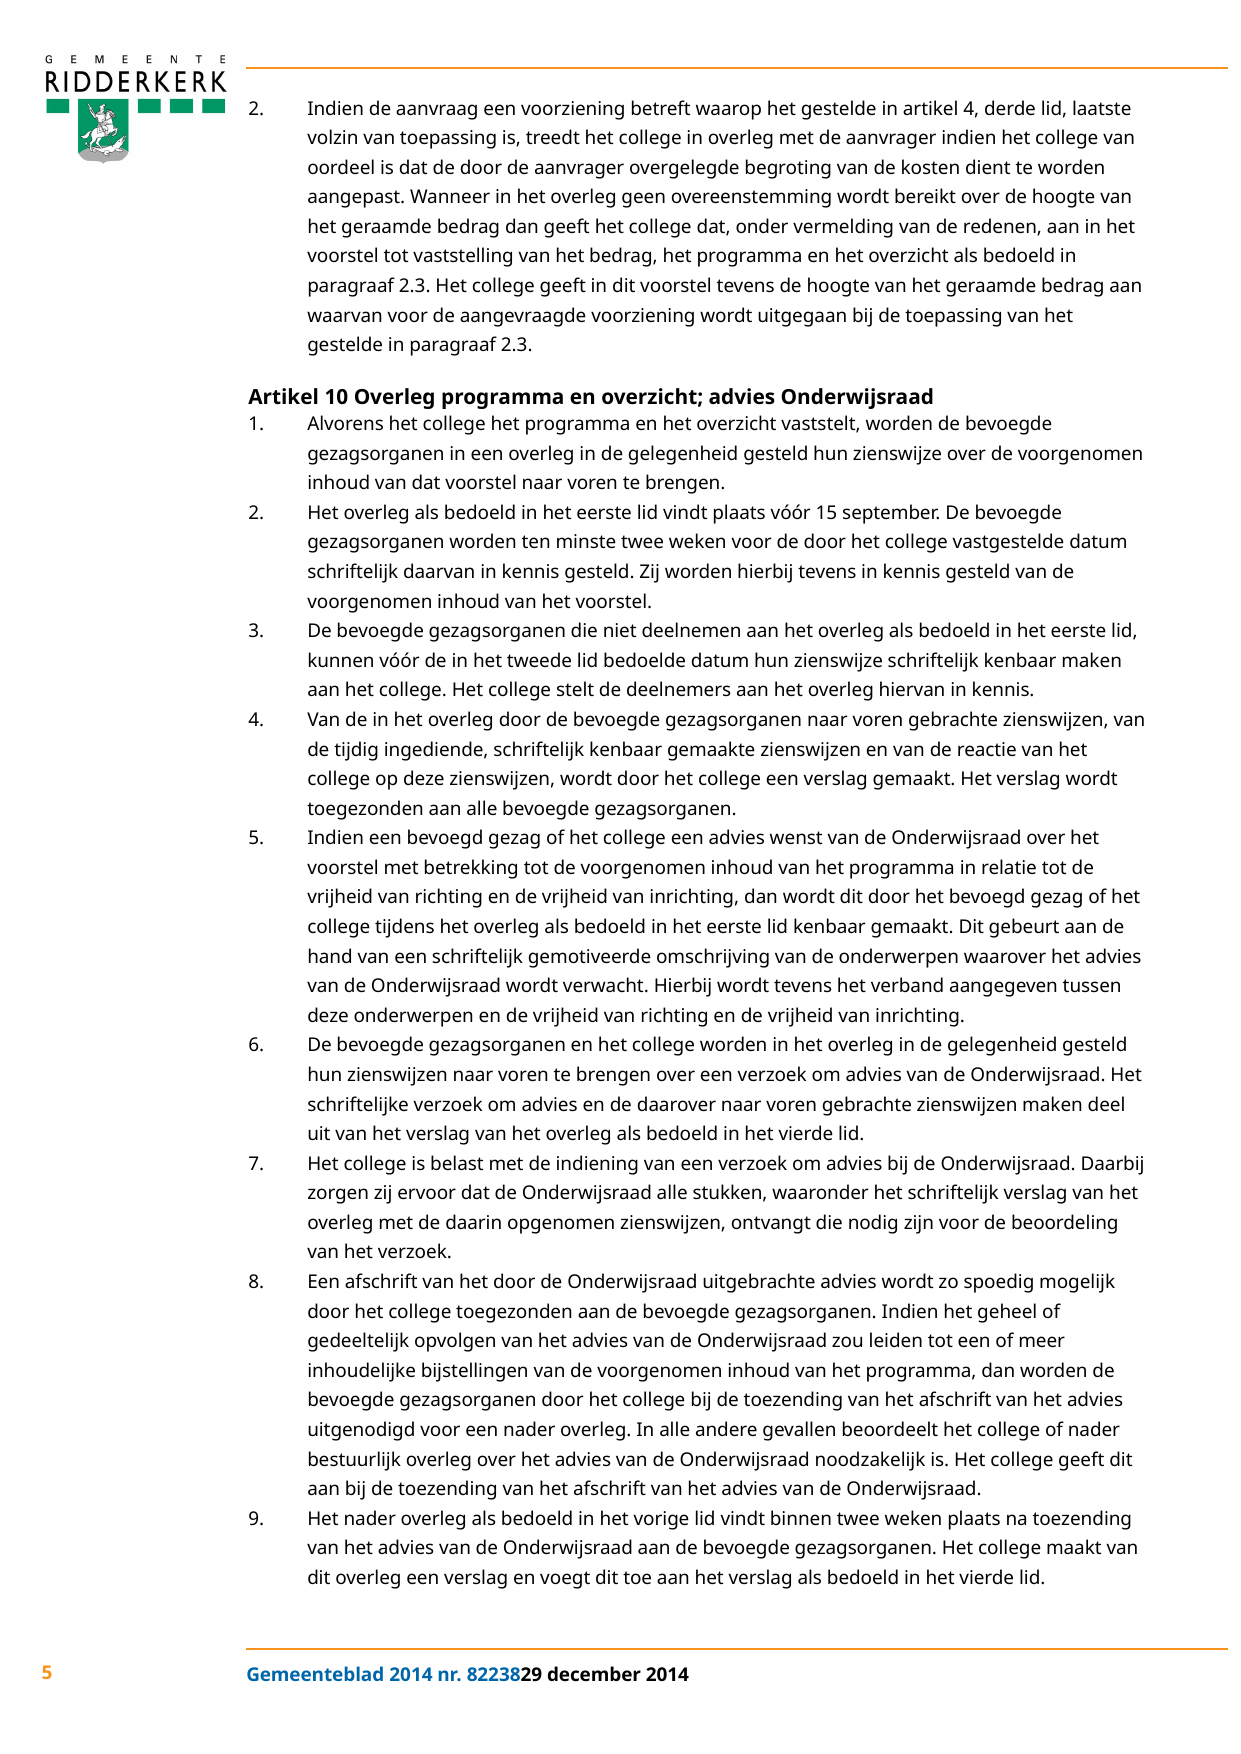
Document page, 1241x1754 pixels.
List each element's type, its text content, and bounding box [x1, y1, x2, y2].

list Het nader overleg als bedoeld in het vorige lid vindt binnen twee weken plaats na toezending van het advies van de Onderwijsraad aan de bevoegde gezagsorganen. Het college maakt van dit overleg een verslag en voegt dit toe aan het verslag als bedoeld in het vierde lid. [248, 1505, 1152, 1590]
text Artikel 10 Overleg programma en overzicht; advies Onderwijsraad [248, 382, 1152, 410]
list Indien de aanvraag een voorziening betreft waarop het gestelde in artikel 4, derde lid, laatste volzin van toepassing is, treedt het college in overleg met de aanvrager indien het college van oordeel is dat de door de aanvrager overgelegde begroting van de kosten dient te worden aangepast. Wanneer in het overleg geen overeenstemming wordt bereikt over de hoogte van het geraamde bedrag dan geeft het college dat, onder vermelding van de redenen, aan in het voorstel tot vaststelling van het bedrag, het programma en het overzicht als bedoeld in paragraaf 2.3. Het college geeft in dit voorstel tevens de hoogte van het geraamde bedrag aan waarvan voor de aangevraagde voorziening wordt uitgegaan bij de toepassing van het gestelde in paragraaf 2.3. [248, 95, 1152, 357]
list Indien een bevoegd gezag of het college een advies wenst van de Onderwijsraad over het voorstel met betrekking tot de voorgenomen inhoud van het programma in relatie tot de vrijheid van richting en de vrijheid van inrichting, dan wordt dit door het bevoegd gezag of het college tijdens het overleg als bedoeld in het eerste lid kenbaar gemaakt. Dit gebeurt aan de hand van een schriftelijk gemotiveerde omschrijving van de onderwerpen waarover het advies van de Onderwijsraad wordt verwacht. Hierbij wordt tevens het verband aangegeven tussen deze onderwerpen en de vrijheid van richting en de vrijheid van inrichting. [248, 824, 1152, 1028]
list Een afschrift van het door de Onderwijsraad uitgebrachte advies wordt zo spoedig mogelijk door het college toegezonden aan de bevoegde gezagsorganen. Indien het geheel of gedeeltelijk opvolgen van het advies van de Onderwijsraad zou leiden tot een of meer inhoudelijke bijstellingen van de voorgenomen inhoud van het programma, dan worden de bevoegde gezagsorganen door het college bij de toezending van het afschrift van het advies uitgenodigd voor een nader overleg. In alle andere gevallen beoordeelt het college of nader bestuurlijk overleg over het advies van de Onderwijsraad noodzakelijk is. Het college geeft dit aan bij de toezending van het afschrift van het advies van de Onderwijsraad. [248, 1268, 1152, 1501]
list De bevoegde gezagsorganen en het college worden in het overleg in de gelegenheid gesteld hun zienswijzen naar voren te brengen over een verzoek om advies van de Onderwijsraad. Het schriftelijke verzoek om advies en de daarover naar voren gebrachte zienswijzen maken deel uit van het verslag van het overleg als bedoeld in het vierde lid. [248, 1032, 1152, 1146]
list De bevoegde gezagsorganen die niet deelnemen aan het overleg als bedoeld in het eerste lid, kunnen vóór de in het tweede lid bedoelde datum hun zienswijze schriftelijk kenbaar maken aan het college. Het college stelt de deelnemers aan het overleg hiervan in kennis. [248, 617, 1152, 702]
list Het overleg als bedoeld in het eerste lid vindt plaats vóór 15 september. De bevoegde gezagsorganen worden ten minste twee weken voor de door het college vastgestelde datum schriftelijk daarvan in kennis gesteld. Zij worden hierbij tevens in kennis gesteld van de voorgenomen inhoud van het voorstel. [248, 499, 1152, 613]
picture [41, 47, 231, 172]
list Alvorens het college het programma en het overzicht vaststelt, worden de bevoegde gezagsorganen in een overleg in de gelegenheid gesteld hun zienswijze over de voorgenomen inhoud van dat voorstel naar voren te brengen. [248, 410, 1152, 495]
list Van de in het overleg door de bevoegde gezagsorganen naar voren gebrachte zienswijzen, van de tijdig ingediende, schriftelijk kenbaar gemaakte zienswijzen en van de reactie van het college op deze zienswijzen, wordt door het college een verslag gemaakt. Het verslag wordt toegezonden aan alle bevoegde gezagsorganen. [248, 706, 1152, 821]
list Het college is belast met de indiening van een verzoek om advies bij de Onderwijsraad. Daarbij zorgen zij ervoor dat de Onderwijsraad alle stukken, waaronder het schriftelijk verslag van het overleg met de daarin opgenomen zienswijzen, ontvangt die nodig zijn voor de beoordeling van het verzoek. [248, 1150, 1152, 1264]
